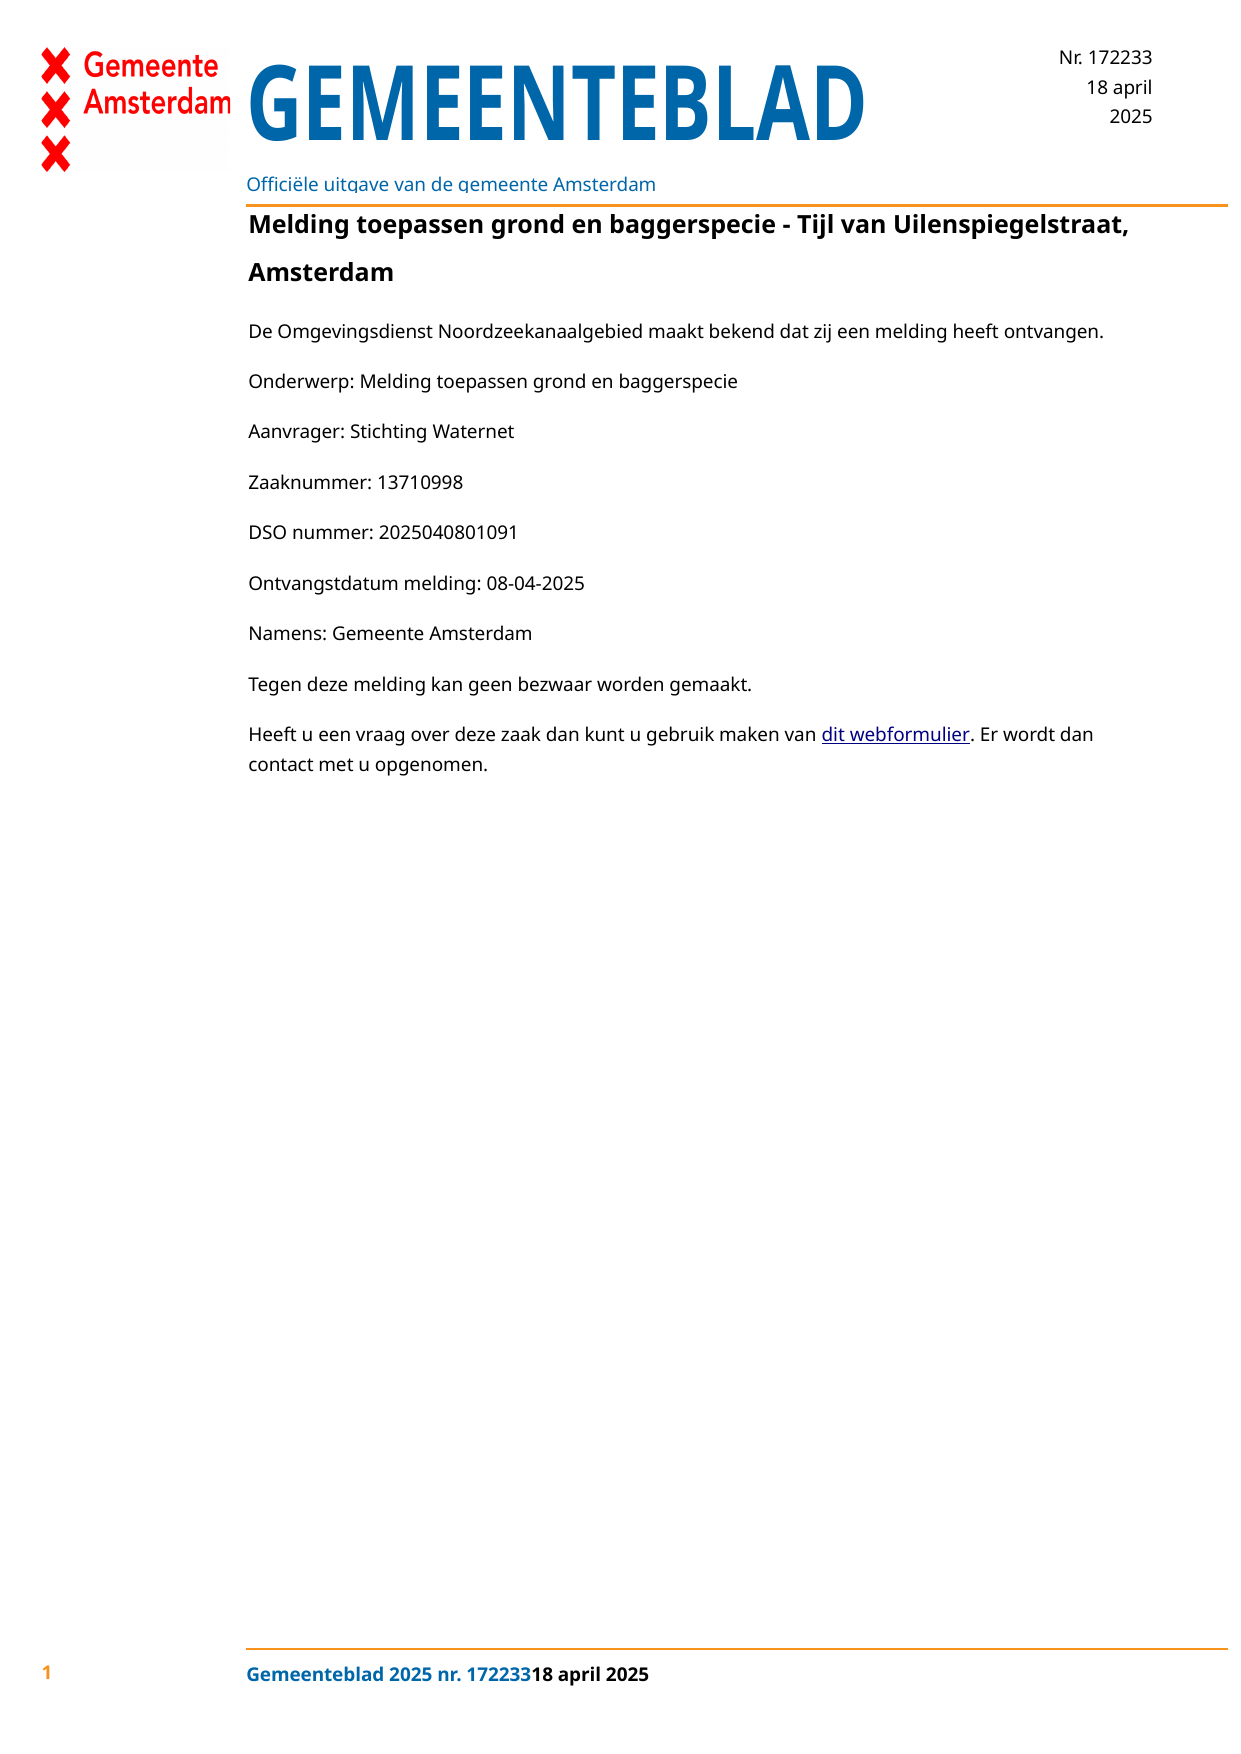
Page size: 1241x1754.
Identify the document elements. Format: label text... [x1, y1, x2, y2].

text Ontvangstdatum melding: 08-04-2025 [248, 570, 1152, 596]
text Tegen deze melding kan geen bezwaar worden gemaakt. [248, 671, 1152, 697]
text Onderwerp: Melding toepassen grond en baggerspecie [248, 368, 1152, 394]
text DSO nummer: 2025040801091 [248, 519, 1152, 545]
text Melding toepassen grond en baggerspecie - Tijl van Uilenspiegelstraat, Amsterdam [248, 207, 1152, 288]
text Heeft u een vraag over deze zaak dan kunt u gebruik maken van dit webformulier. Er wordt dan contact met u opgenomen. [248, 721, 1152, 777]
text Zaaknummer: 13710998 [248, 469, 1152, 495]
picture [41, 47, 231, 172]
text De Omgevingsdienst Noordzeekanaalgebied maakt bekend dat zij een melding heeft ontvangen. [248, 318, 1152, 344]
text Aanvrager: Stichting Waternet [248, 419, 1152, 444]
text Namens: Gemeente Amsterdam [248, 620, 1152, 646]
